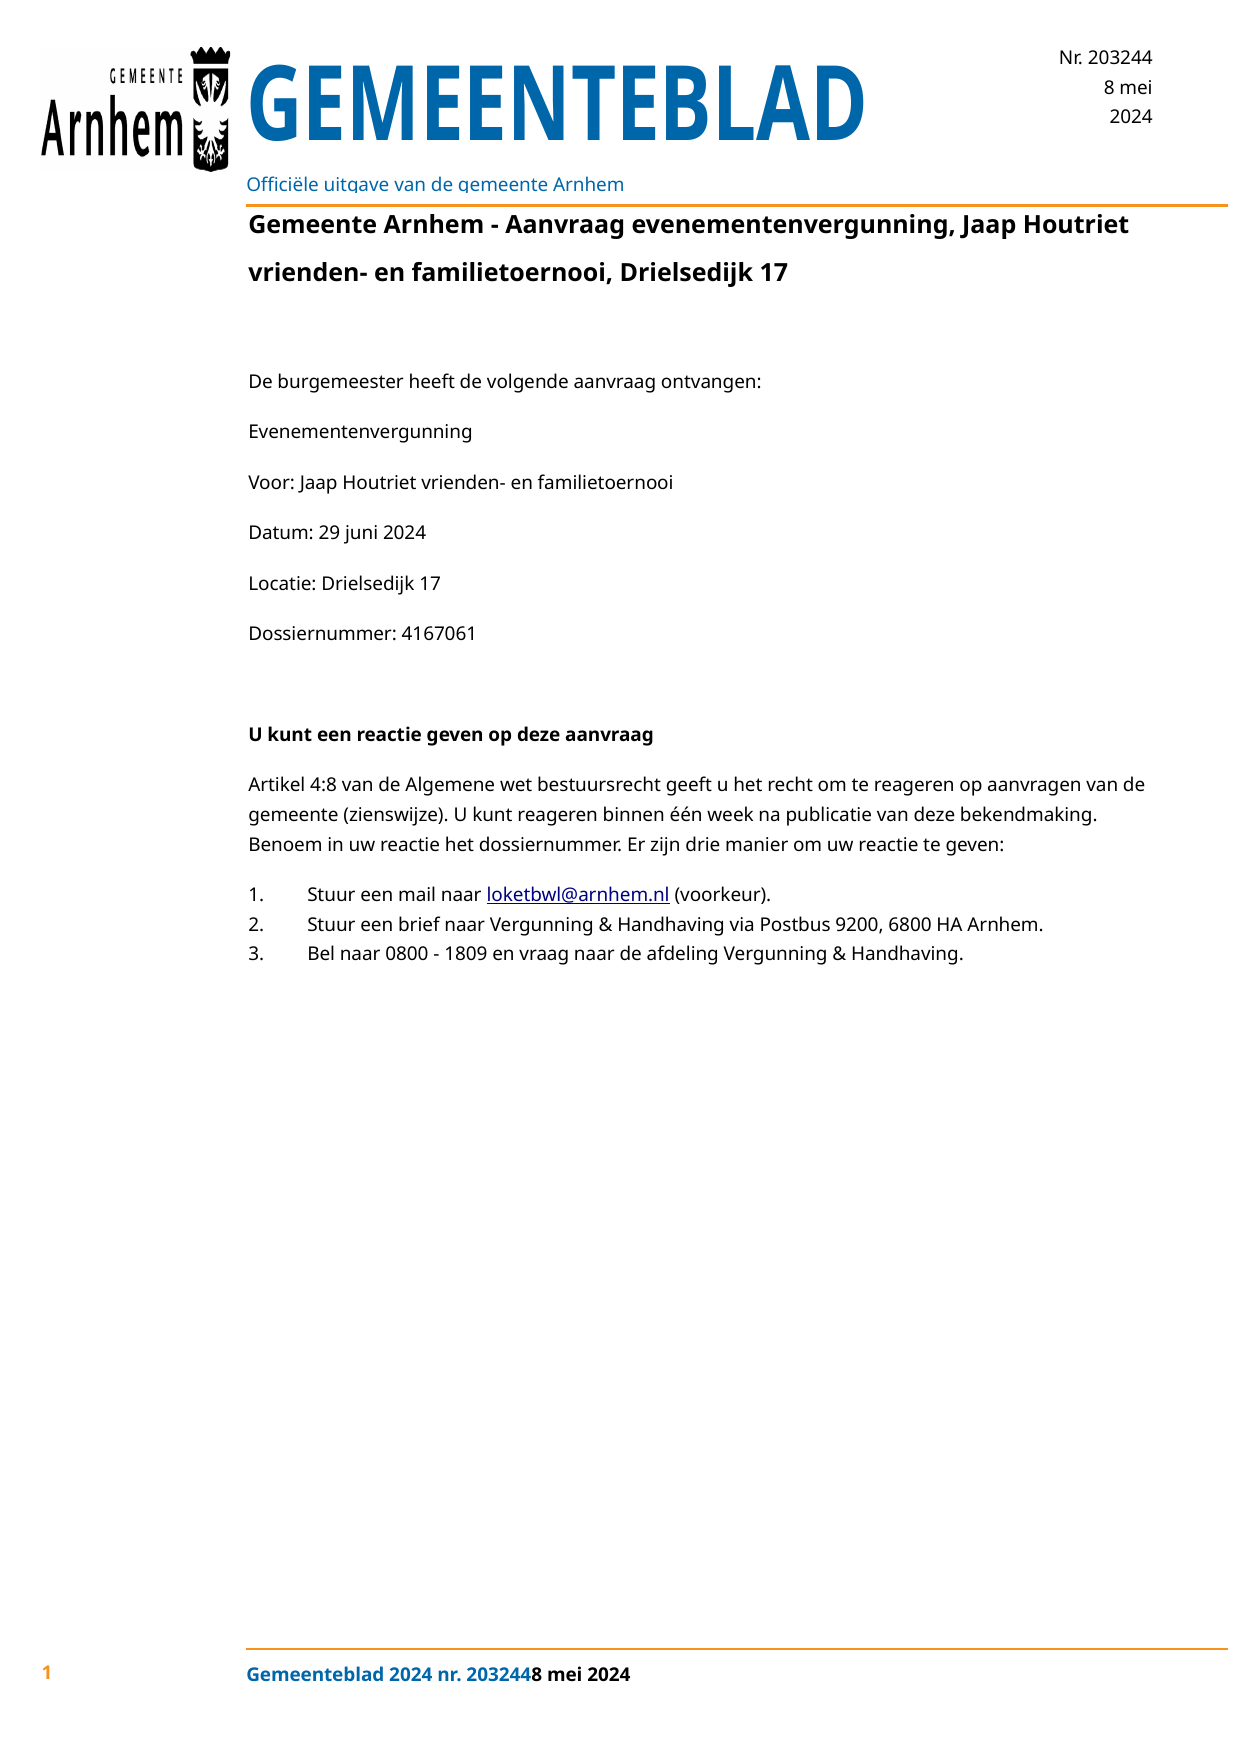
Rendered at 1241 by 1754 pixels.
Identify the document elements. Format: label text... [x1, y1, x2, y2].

text Datum: 29 juni 2024 [248, 519, 1152, 545]
text Locatie: Drielsedijk 17 [248, 570, 1152, 596]
text Voor: Jaap Houtriet vrienden- en familietoernooi [248, 469, 1152, 495]
text Dossiernummer: 4167061 [248, 620, 1152, 646]
picture [41, 47, 231, 172]
text De burgemeester heeft de volgende aanvraag ontvangen: [248, 368, 1152, 394]
text Gemeente Arnhem - Aanvraag evenementenvergunning, Jaap Houtriet vrienden- en familietoernooi, Drielsedijk 17 [248, 207, 1152, 288]
list Stuur een brief naar Vergunning & Handhaving via Postbus 9200, 6800 HA Arnhem. [248, 911, 1152, 937]
text Artikel 4:8 van de Algemene wet bestuursrecht geeft u het recht om te reageren op aanvragen van de gemeente (zienswijze). U kunt reageren binnen één week na publicatie van deze bekendmaking. Benoem in uw reactie het dossiernummer. Er zijn drie manier om uw reactie te geven: [248, 772, 1152, 857]
list Bel naar 0800 - 1809 en vraag naar de afdeling Vergunning & Handhaving. [248, 940, 1152, 966]
list Stuur een mail naar loketbwl@arnhem.nl (voorkeur). [248, 881, 1152, 907]
text Evenementenvergunning [248, 419, 1152, 444]
text U kunt een reactie geven op deze aanvraag [248, 721, 1152, 747]
